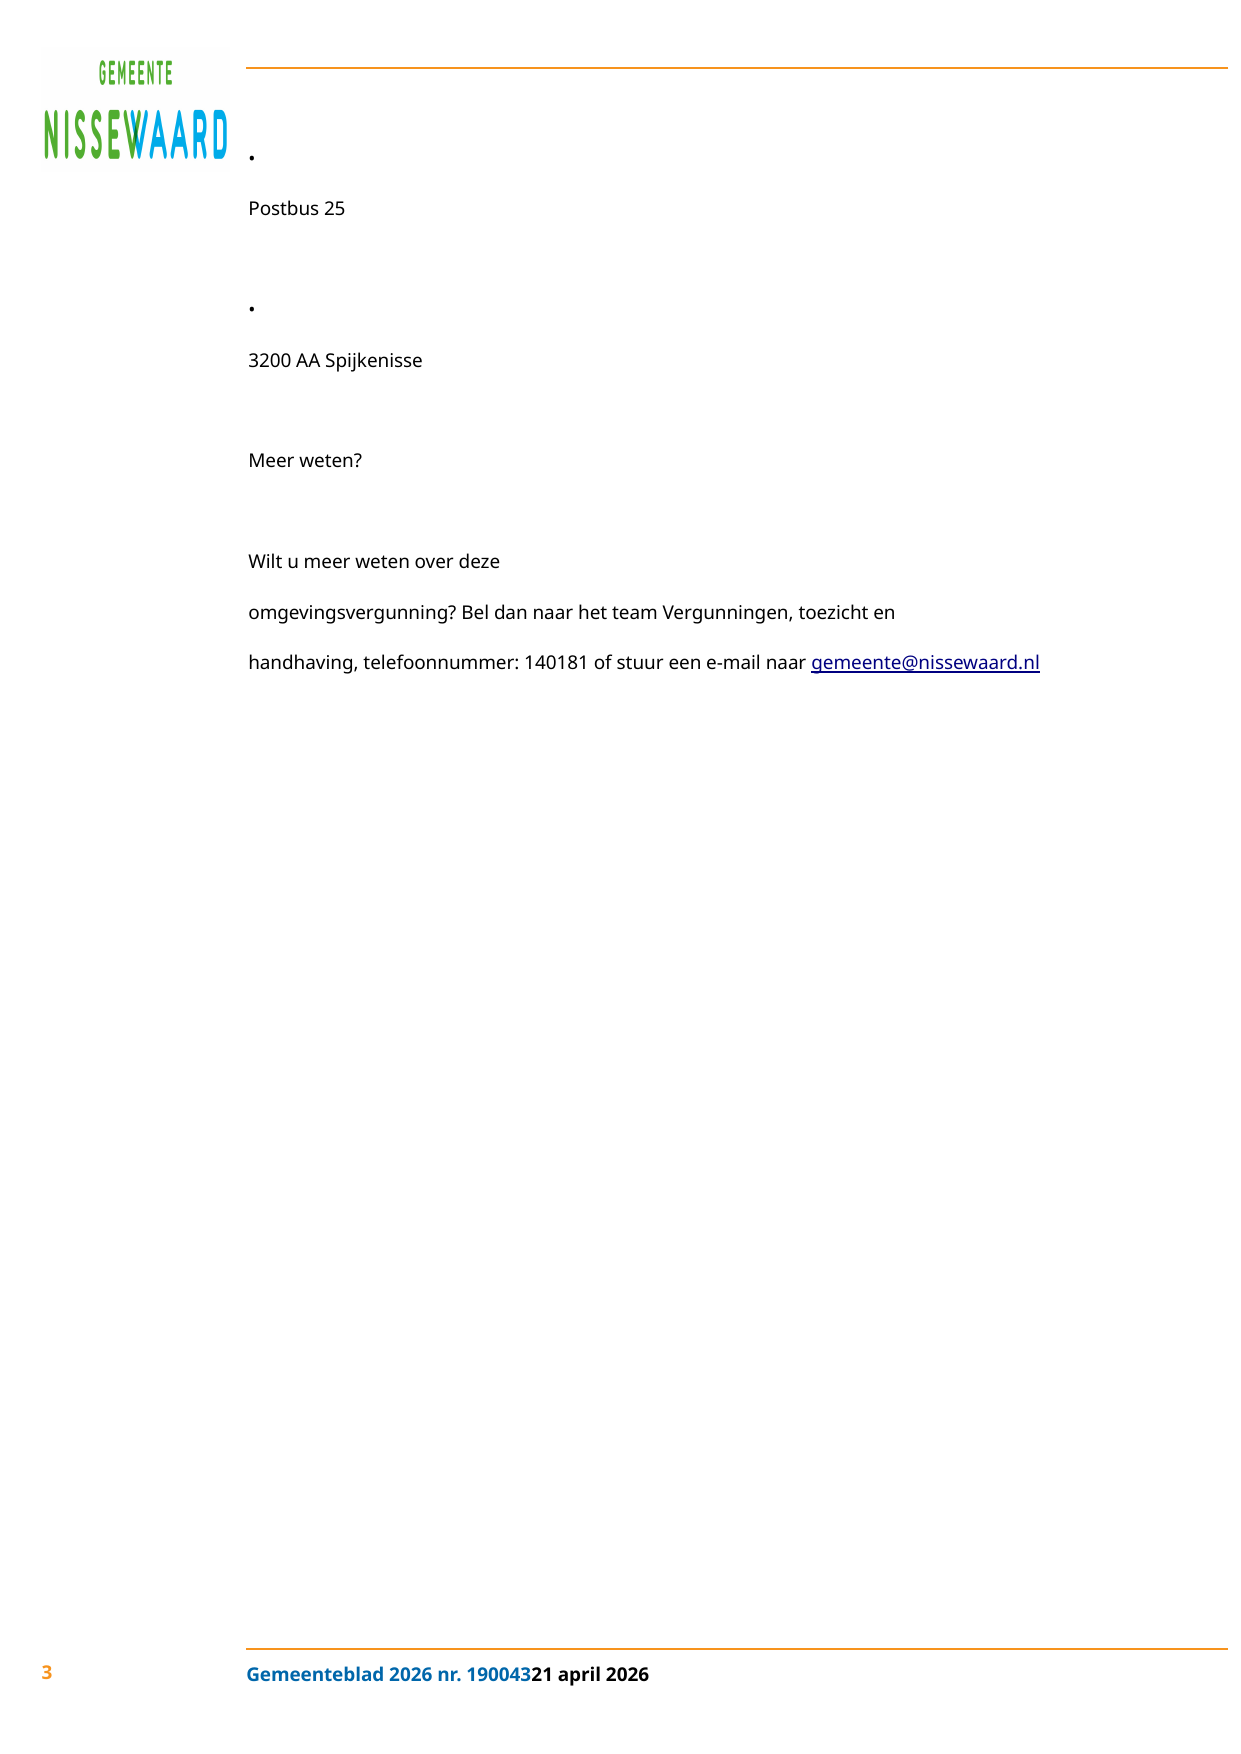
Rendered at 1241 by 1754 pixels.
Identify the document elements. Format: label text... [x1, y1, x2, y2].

text • [248, 296, 1152, 322]
text Wilt u meer weten over deze [248, 548, 1152, 574]
text Meer weten? [248, 448, 1152, 473]
text handhaving, telefoonnummer: 140181 of stuur een e-mail naar gemeente@nissewaard.nl [248, 649, 1152, 675]
text • [248, 145, 1152, 171]
text Postbus 25 [248, 196, 1152, 221]
picture [41, 47, 231, 172]
text 3200 AA Spijkenisse [248, 347, 1152, 373]
text omgevingsvergunning? Bel dan naar het team Vergunningen, toezicht en [248, 599, 1152, 625]
